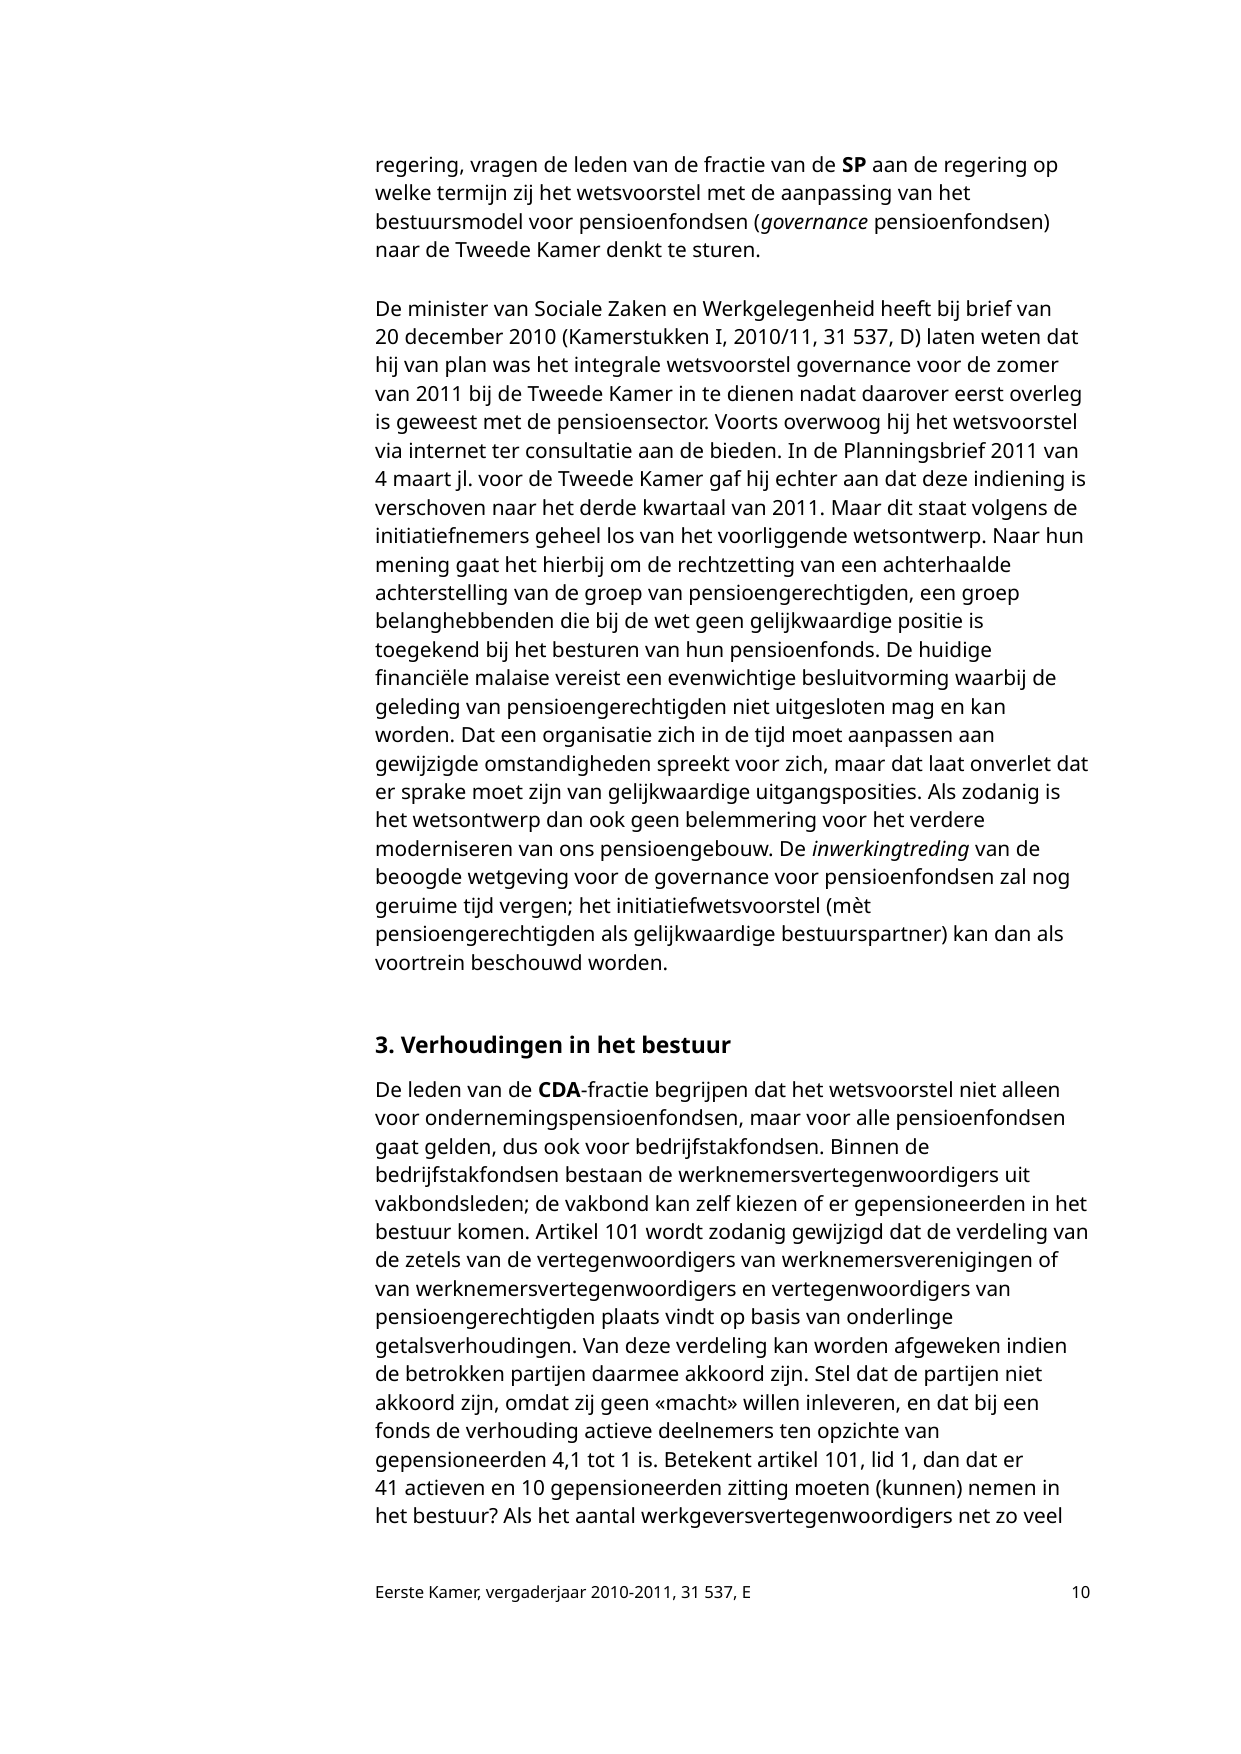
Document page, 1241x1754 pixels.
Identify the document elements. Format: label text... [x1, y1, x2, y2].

text De leden van de CDA-fractie begrijpen dat het wetsvoorstel niet alleen voor ondernemingspensioenfondsen, maar voor alle pensioenfondsen gaat gelden, dus ook voor bedrijfstakfondsen. Binnen de bedrijfstakfondsen bestaan de werknemersvertegenwoordigers uit vakbondsleden; de vakbond kan zelf kiezen of er gepensioneerden in het bestuur komen. Artikel 101 wordt zodanig gewijzigd dat de verdeling van de zetels van de vertegenwoordigers van werknemersverenigingen of van werknemersvertegenwoordigers en vertegenwoordigers van pensioengerechtigden plaats vindt op basis van onderlinge getalsverhoudingen. Van deze verdeling kan worden afgeweken indien de betrokken partijen daarmee akkoord zijn. Stel dat de partijen niet akkoord zijn, omdat zij geen «macht» willen inleveren, en dat bij een fonds de verhouding actieve deelnemers ten opzichte van gepensioneerden 4,1 tot 1 is. Betekent artikel 101, lid 1, dan dat er 41 actieven en 10 gepensioneerden zitting moeten (kunnen) nemen in het bestuur? Als het aantal werkgeversvertegenwoordigers net zo veel [375, 1075, 1090, 1530]
subtitle 3. Verhoudingen in het bestuur [375, 1029, 1090, 1060]
text De minister van Sociale Zaken en Werkgelegenheid heeft bij brief van 20 december 2010 (Kamerstukken I, 2010/11, 31 537, D) laten weten dat hij van plan was het integrale wetsvoorstel governance voor de zomer van 2011 bij de Tweede Kamer in te dienen nadat daarover eerst overleg is geweest met de pensioensector. Voorts overwoog hij het wetsvoorstel via internet ter consultatie aan de bieden. In de Planningsbrief 2011 van 4 maart jl. voor de Tweede Kamer gaf hij echter aan dat deze indiening is verschoven naar het derde kwartaal van 2011. Maar dit staat volgens de initiatiefnemers geheel los van het voorliggende wetsontwerp. Naar hun mening gaat het hierbij om de rechtzetting van een achterhaalde achterstelling van de groep van pensioengerechtigden, een groep belanghebbenden die bij de wet geen gelijkwaardige positie is toegekend bij het besturen van hun pensioenfonds. De huidige financiële malaise vereist een evenwichtige besluitvorming waarbij de geleding van pensioengerechtigden niet uitgesloten mag en kan worden. Dat een organisatie zich in de tijd moet aanpassen aan gewijzigde omstandigheden spreekt voor zich, maar dat laat onverlet dat er sprake moet zijn van gelijkwaardige uitgangsposities. Als zodanig is het wetsontwerp dan ook geen belemmering voor het verdere moderniseren van ons pensioengebouw. De inwerkingtreding van de beoogde wetgeving voor de governance voor pensioenfondsen zal nog geruime tijd vergen; het initiatiefwetsvoorstel (mèt pensioengerechtigden als gelijkwaardige bestuurspartner) kan dan als voortrein beschouwd worden. [375, 294, 1090, 976]
text regering, vragen de leden van de fractie van de SP aan de regering op welke termijn zij het wetsvoorstel met de aanpassing van het bestuursmodel voor pensioenfondsen (governance pensioenfondsen) naar de Tweede Kamer denkt te sturen. [375, 150, 1090, 264]
